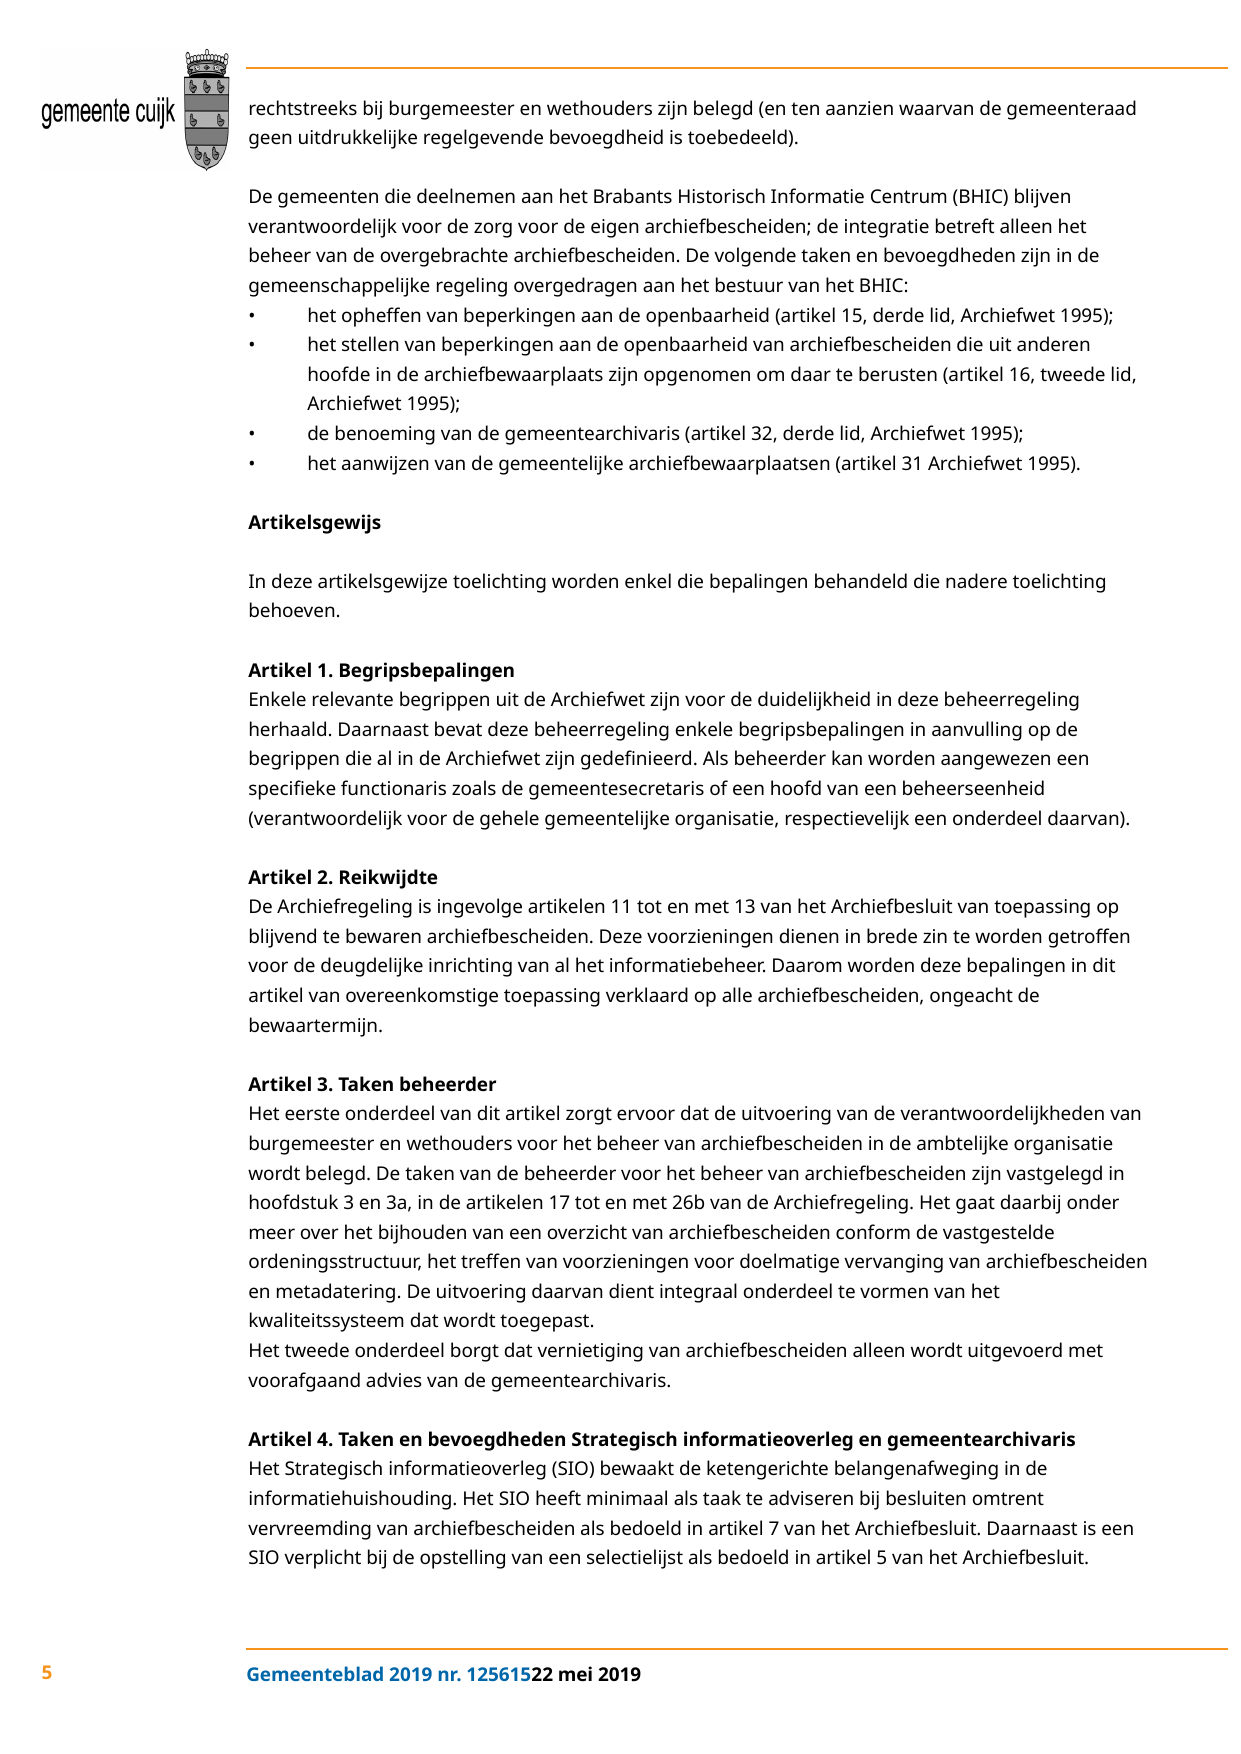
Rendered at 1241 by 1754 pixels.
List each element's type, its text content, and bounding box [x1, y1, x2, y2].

text De gemeenten die deelnemen aan het Brabants Historisch Informatie Centrum (BHIC) blijven verantwoordelijk voor de zorg voor de eigen archiefbescheiden; de integratie betreft alleen het beheer van de overgebrachte archiefbescheiden. De volgende taken en bevoegdheden zijn in de gemeenschappelijke regeling overgedragen aan het bestuur van het BHIC: [248, 183, 1152, 298]
list de benoeming van de gemeentearchivaris (artikel 32, derde lid, Archiefwet 1995); [248, 420, 1152, 446]
text Artikel 3. Taken beheerder [248, 1071, 1152, 1097]
picture [41, 47, 231, 172]
text Artikelsgewijs [248, 509, 1152, 535]
text Het Strategisch informatieoverleg (SIO) bewaakt de ketengerichte belangenafweging in de informatiehuishouding. Het SIO heeft minimaal als taak te adviseren bij besluiten omtrent vervreemding van archiefbescheiden als bedoeld in artikel 7 van het Archiefbesluit. Daarnaast is een SIO verplicht bij de opstelling van een selectielijst als bedoeld in artikel 5 van het Archiefbesluit. [248, 1456, 1152, 1570]
text Het eerste onderdeel van dit artikel zorgt ervoor dat de uitvoering van de verantwoordelijkheden van burgemeester en wethouders voor het beheer van archiefbescheiden in de ambtelijke organisatie wordt belegd. De taken van de beheerder voor het beheer van archiefbescheiden zijn vastgelegd in hoofdstuk 3 en 3a, in de artikelen 17 tot en met 26b van de Archiefregeling. Het gaat daarbij onder meer over het bijhouden van een overzicht van archiefbescheiden conform de vastgestelde ordeningsstructuur, het treffen van voorzieningen voor doelmatige vervanging van archiefbescheiden en metadatering. De uitvoering daarvan dient integraal onderdeel te vormen van het kwaliteitssysteem dat wordt toegepast. [248, 1101, 1152, 1333]
text Artikel 4. Taken en bevoegdheden Strategisch informatieoverleg en gemeentearchivaris [248, 1426, 1152, 1452]
text Artikel 1. Begripsbepalingen [248, 657, 1152, 683]
text rechtstreeks bij burgemeester en wethouders zijn belegd (en ten aanzien waarvan de gemeenteraad geen uitdrukkelijke regelgevende bevoegdheid is toebedeeld). [248, 95, 1152, 150]
text Enkele relevante begrippen uit de Archiefwet zijn voor de duidelijkheid in deze beheerregeling herhaald. Daarnaast bevat deze beheerregeling enkele begripsbepalingen in aanvulling op de begrippen die al in de Archiefwet zijn gedefinieerd. Als beheerder kan worden aangewezen een specifieke functionaris zoals de gemeentesecretaris of een hoofd van een beheerseenheid (verantwoordelijk voor de gehele gemeentelijke organisatie, respectievelijk een onderdeel daarvan). [248, 686, 1152, 831]
list het aanwijzen van de gemeentelijke archiefbewaarplaatsen (artikel 31 Archiefwet 1995). [248, 450, 1152, 476]
text Artikel 2. Reikwijdte [248, 864, 1152, 890]
text De Archiefregeling is ingevolge artikelen 11 tot en met 13 van het Archiefbesluit van toepassing op blijvend te bewaren archiefbescheiden. Deze voorzieningen dienen in brede zin te worden getroffen voor de deugdelijke inrichting van al het informatiebeheer. Daarom worden deze bepalingen in dit artikel van overeenkomstige toepassing verklaard op alle archiefbescheiden, ongeacht de bewaartermijn. [248, 893, 1152, 1038]
list het opheffen van beperkingen aan de openbaarheid (artikel 15, derde lid, Archiefwet 1995); [248, 302, 1152, 328]
text Het tweede onderdeel borgt dat vernietiging van archiefbescheiden alleen wordt uitgevoerd met voorafgaand advies van de gemeentearchivaris. [248, 1337, 1152, 1393]
text In deze artikelsgewijze toelichting worden enkel die bepalingen behandeld die nadere toelichting behoeven. [248, 568, 1152, 623]
list het stellen van beperkingen aan de openbaarheid van archiefbescheiden die uit anderen hoofde in de archiefbewaarplaats zijn opgenomen om daar te berusten (artikel 16, tweede lid, Archiefwet 1995); [248, 331, 1152, 416]
